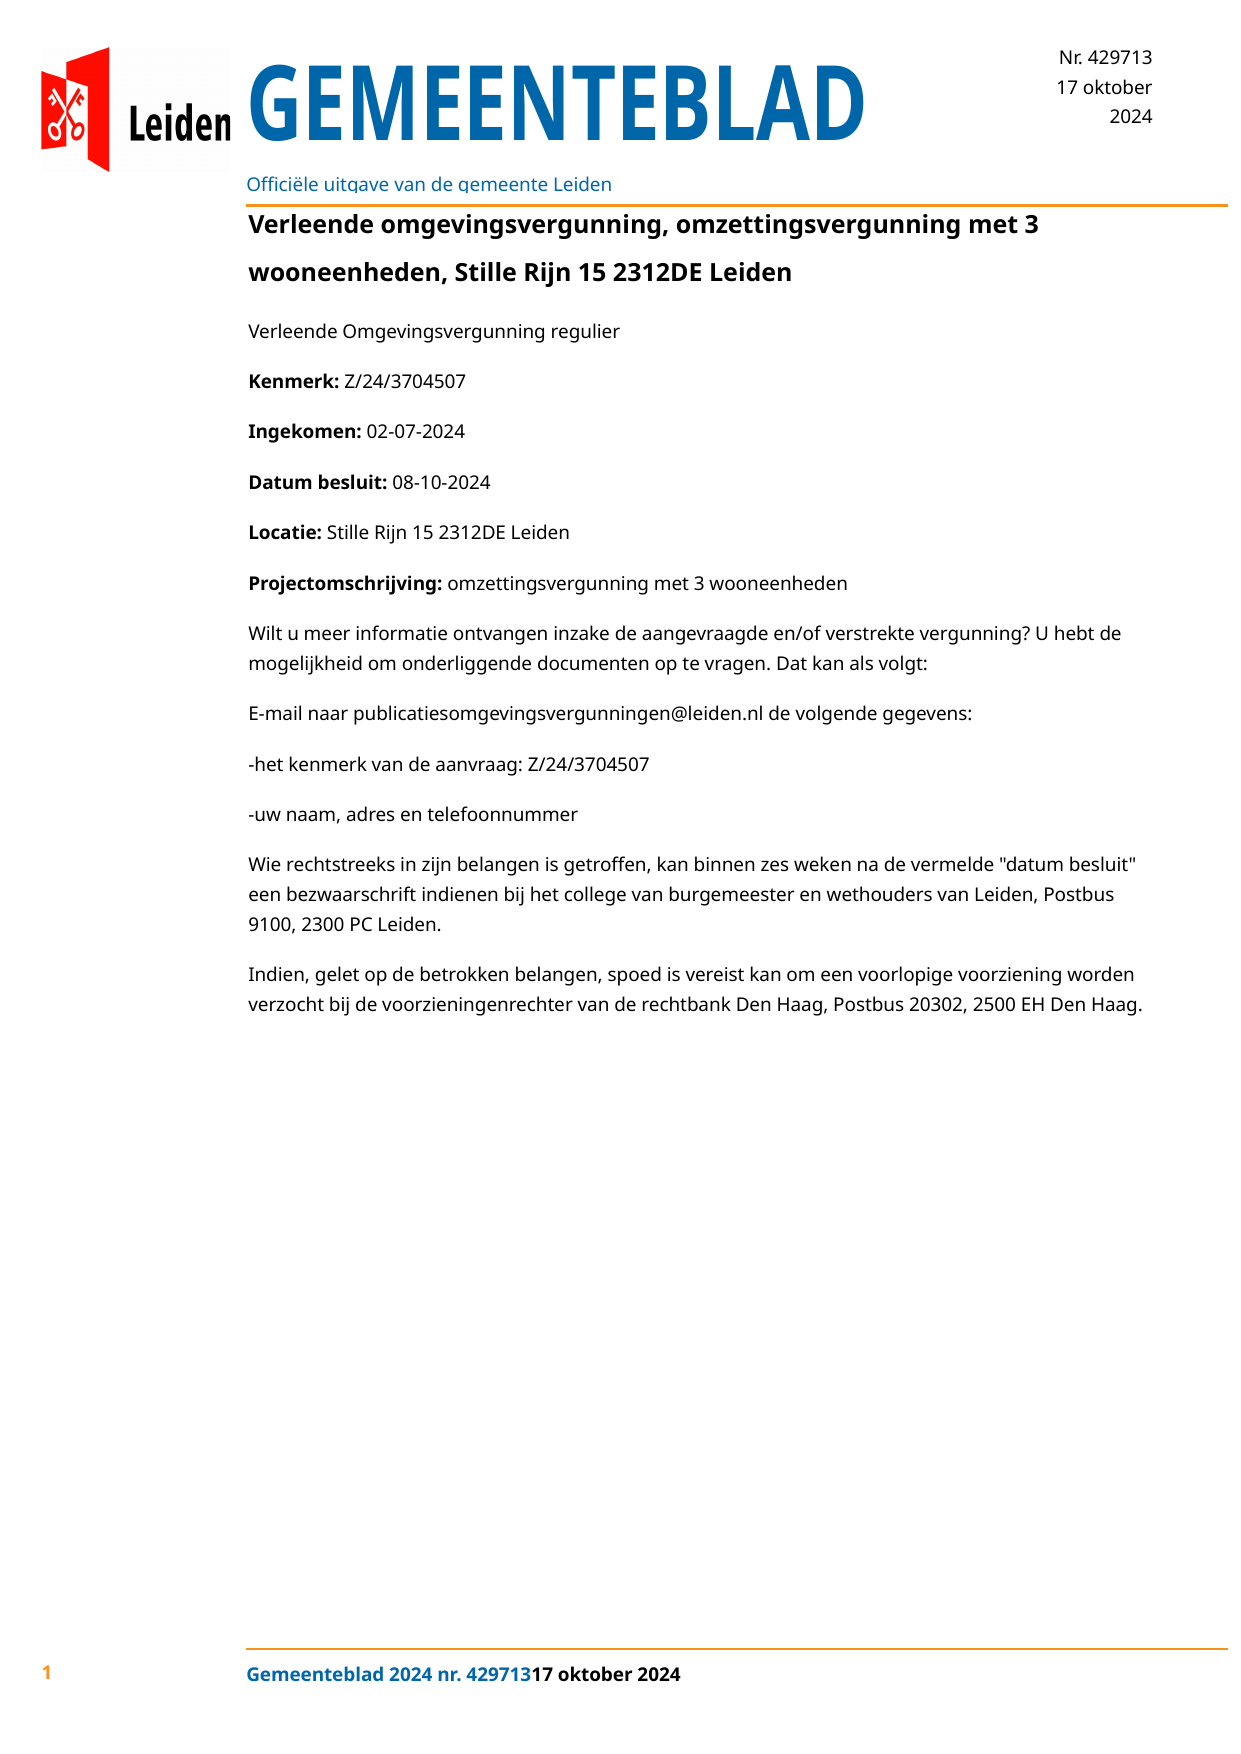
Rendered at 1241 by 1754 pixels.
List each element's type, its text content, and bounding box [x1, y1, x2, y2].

text Wie rechtstreeks in zijn belangen is getroffen, kan binnen zes weken na de vermelde "datum besluit" een bezwaarschrift indienen bij het college van burgemeester en wethouders van Leiden, Postbus 9100, 2300 PC Leiden. [248, 852, 1152, 937]
text Verleende omgevingsvergunning, omzettingsvergunning met 3 wooneenheden, Stille Rijn 15 2312DE Leiden [248, 207, 1152, 288]
text Ingekomen: 02-07-2024 [248, 419, 1152, 444]
text Projectomschrijving: omzettingsvergunning met 3 wooneenheden [248, 570, 1152, 596]
text -het kenmerk van de aanvraag: Z/24/3704507 [248, 751, 1152, 777]
text Verleende Omgevingsvergunning regulier [248, 318, 1152, 344]
text Locatie: Stille Rijn 15 2312DE Leiden [248, 519, 1152, 545]
text Wilt u meer informatie ontvangen inzake de aangevraagde en/of verstrekte vergunning? U hebt de mogelijkheid om onderliggende documenten op te vragen. Dat kan als volgt: [248, 620, 1152, 676]
picture [41, 47, 231, 172]
text E-mail naar publicatiesomgevingsvergunningen@leiden.nl de volgende gegevens: [248, 700, 1152, 726]
text Datum besluit: 08-10-2024 [248, 469, 1152, 495]
text Indien, gelet op de betrokken belangen, spoed is vereist kan om een voorlopige voorziening worden verzocht bij de voorzieningenrechter van de rechtbank Den Haag, Postbus 20302, 2500 EH Den Haag. [248, 961, 1152, 1017]
text Kenmerk: Z/24/3704507 [248, 368, 1152, 394]
text -uw naam, adres en telefoonnummer [248, 801, 1152, 827]
